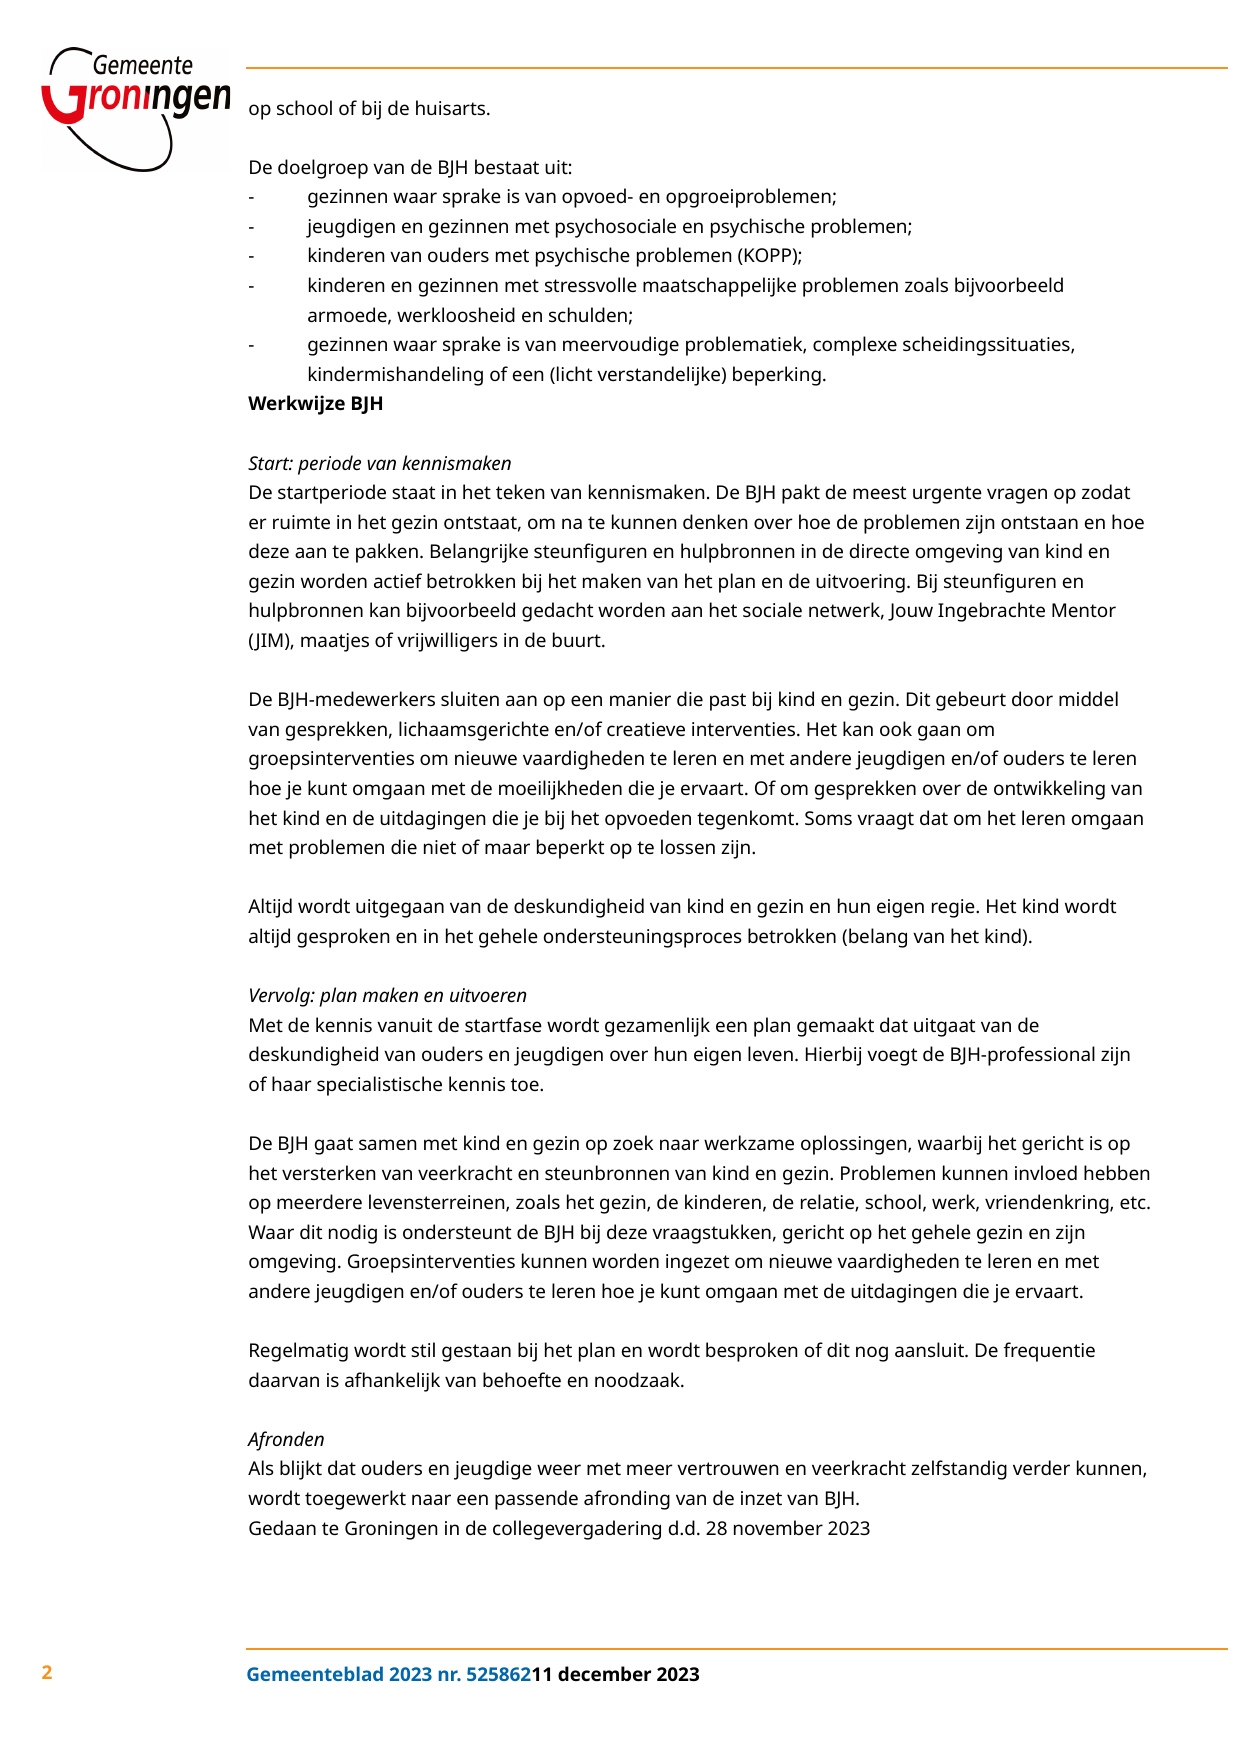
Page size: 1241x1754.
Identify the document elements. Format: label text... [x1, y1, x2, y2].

text Gedaan te Groningen in de collegevergadering d.d. 28 november 2023 [248, 1515, 1152, 1541]
text Altijd wordt uitgegaan van de deskundigheid van kind en gezin en hun eigen regie. Het kind wordt altijd gesproken en in het gehele ondersteuningsproces betrokken (belang van het kind). [248, 893, 1152, 949]
list gezinnen waar sprake is van opvoed- en opgroeiproblemen; [248, 183, 1152, 209]
text De startperiode staat in het teken van kennismaken. De BJH pakt de meest urgente vragen op zodat er ruimte in het gezin ontstaat, om na te kunnen denken over hoe de problemen zijn ontstaan en hoe deze aan te pakken. Belangrijke steunfiguren en hulpbronnen in de directe omgeving van kind en gezin worden actief betrokken bij het maken van het plan en de uitvoering. Bij steunfiguren en hulpbronnen kan bijvoorbeeld gedacht worden aan het sociale netwerk, Jouw Ingebrachte Mentor (JIM), maatjes of vrijwilligers in de buurt. [248, 479, 1152, 653]
text Met de kennis vanuit de startfase wordt gezamenlijk een plan gemaakt dat uitgaat van de deskundigheid van ouders en jeugdigen over hun eigen leven. Hierbij voegt de BJH-professional zijn of haar specialistische kennis toe. [248, 1012, 1152, 1097]
text De BJH-medewerkers sluiten aan op een manier die past bij kind en gezin. Dit gebeurt door middel van gesprekken, lichaamsgerichte en/of creatieve interventies. Het kan ook gaan om groepsinterventies om nieuwe vaardigheden te leren en met andere jeugdigen en/of ouders te leren hoe je kunt omgaan met de moeilijkheden die je ervaart. Of om gesprekken over de ontwikkeling van het kind en de uitdagingen die je bij het opvoeden tegenkomt. Soms vraagt dat om het leren omgaan met problemen die niet of maar beperkt op te lossen zijn. [248, 686, 1152, 860]
text Werkwijze BJH [248, 391, 1152, 416]
list gezinnen waar sprake is van meervoudige problematiek, complexe scheidingssituaties, kindermishandeling of een (licht verstandelijke) beperking. [248, 331, 1152, 387]
picture [41, 47, 231, 172]
list kinderen en gezinnen met stressvolle maatschappelijke problemen zoals bijvoorbeeld armoede, werkloosheid en schulden; [248, 272, 1152, 328]
text Afronden [248, 1426, 1152, 1452]
text Vervolg: plan maken en uitvoeren [248, 982, 1152, 1008]
list kinderen van ouders met psychische problemen (KOPP); [248, 243, 1152, 268]
list jeugdigen en gezinnen met psychosociale en psychische problemen; [248, 213, 1152, 239]
text op school of bij de huisarts. [248, 95, 1152, 121]
text Start: periode van kennismaken [248, 450, 1152, 476]
text De BJH gaat samen met kind en gezin op zoek naar werkzame oplossingen, waarbij het gericht is op het versterken van veerkracht en steunbronnen van kind en gezin. Problemen kunnen invloed hebben op meerdere levensterreinen, zoals het gezin, de kinderen, de relatie, school, werk, vriendenkring, etc. Waar dit nodig is ondersteunt de BJH bij deze vraagstukken, gericht op het gehele gezin en zijn omgeving. Groepsinterventies kunnen worden ingezet om nieuwe vaardigheden te leren en met andere jeugdigen en/of ouders te leren hoe je kunt omgaan met de uitdagingen die je ervaart. [248, 1130, 1152, 1304]
text De doelgroep van de BJH bestaat uit: [248, 154, 1152, 180]
text Regelmatig wordt stil gestaan bij het plan en wordt besproken of dit nog aansluit. De frequentie daarvan is afhankelijk van behoefte en noodzaak. [248, 1337, 1152, 1393]
text Als blijkt dat ouders en jeugdige weer met meer vertrouwen en veerkracht zelfstandig verder kunnen, wordt toegewerkt naar een passende afronding van de inzet van BJH. [248, 1456, 1152, 1511]
